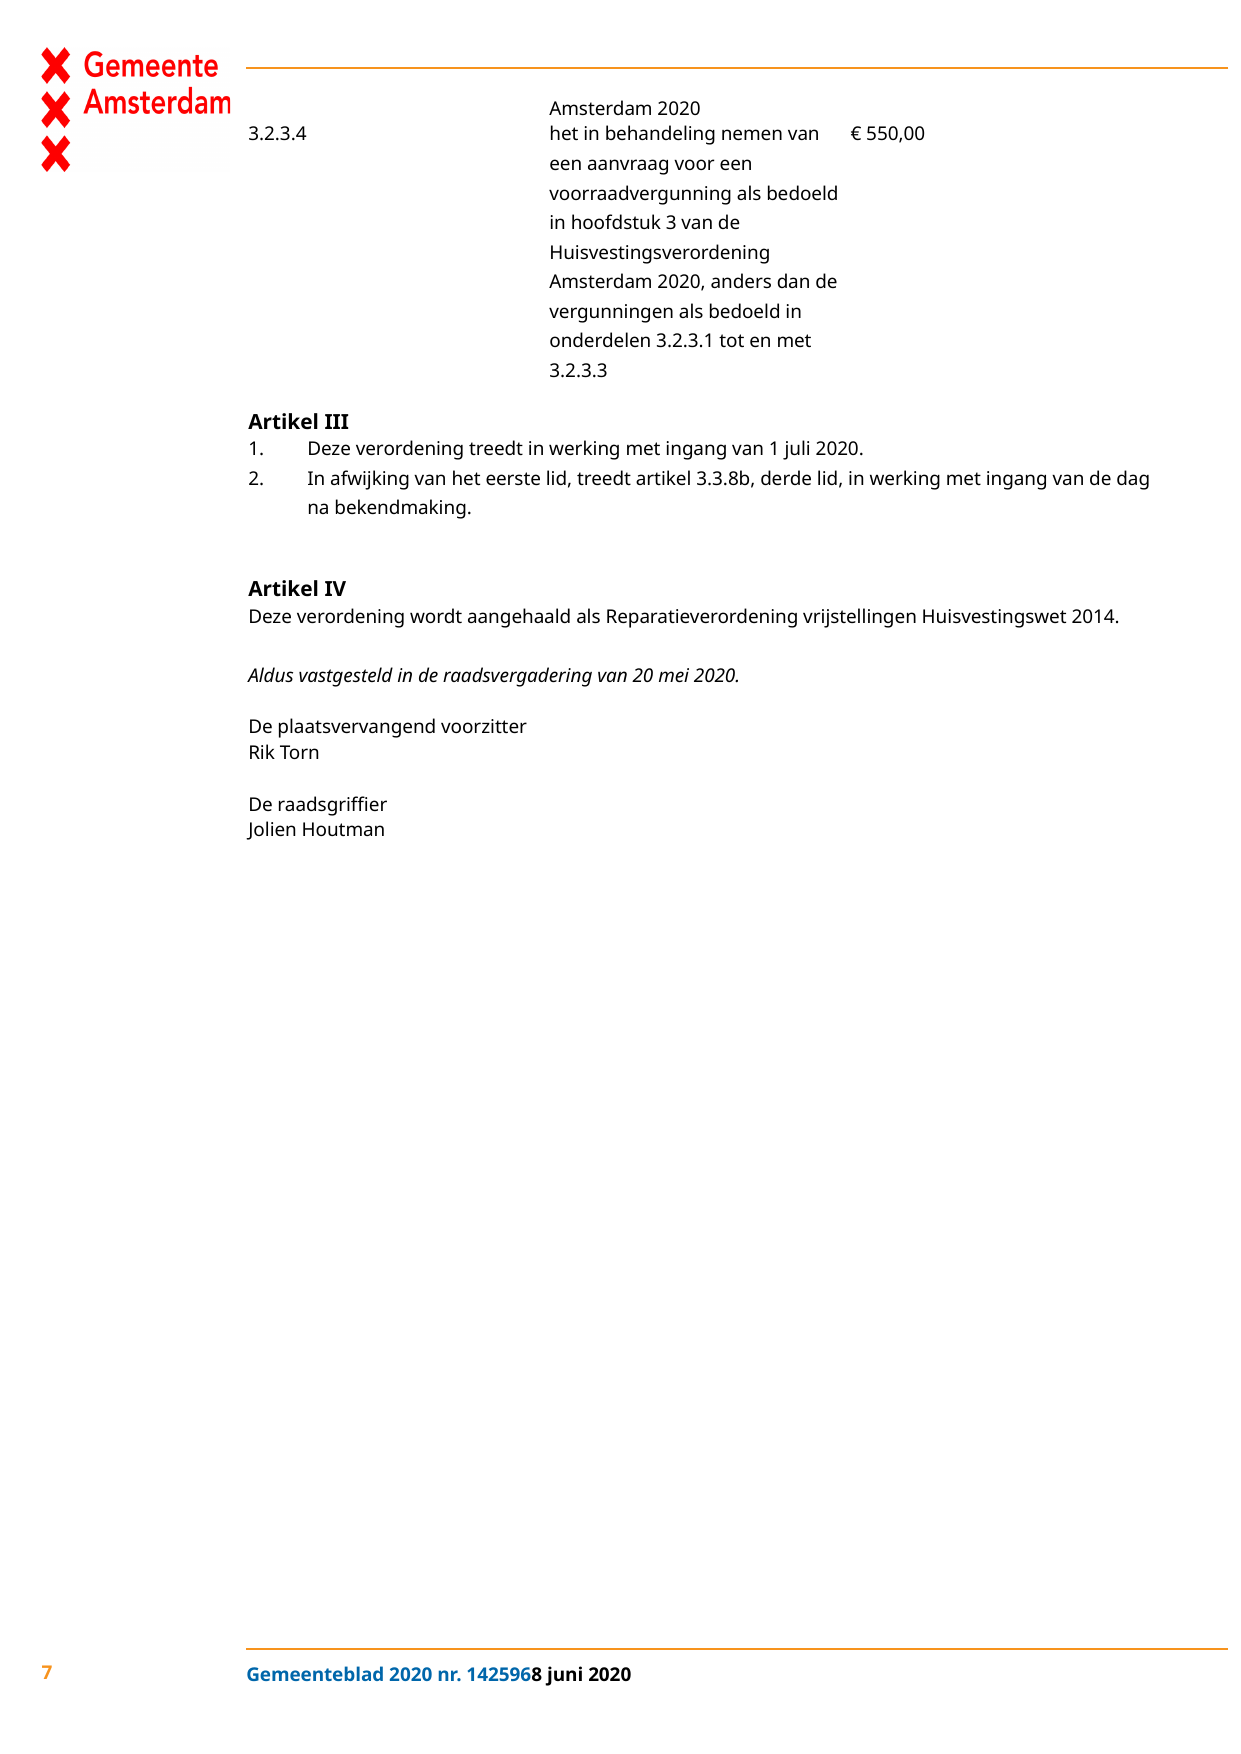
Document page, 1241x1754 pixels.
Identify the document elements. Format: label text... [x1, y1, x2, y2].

table_cell 3.2.3.4 [248, 121, 549, 383]
table_cell [248, 95, 549, 121]
text De raadsgriffier [248, 791, 1152, 817]
text Jolien Houtman [248, 817, 1152, 842]
table_cell Amsterdam 2020 [549, 95, 850, 121]
text Aldus vastgesteld in de raadsvergadering van 20 mei 2020. [248, 662, 1152, 688]
table_cell € 550,00 [850, 121, 1152, 383]
text Artikel IV [248, 574, 1152, 603]
list In afwijking van het eerste lid, treedt artikel 3.3.8b, derde lid, in werking met ingang van de dag na bekendmaking. [248, 465, 1152, 520]
picture [41, 47, 231, 172]
text Rik Torn [248, 739, 1152, 765]
text Artikel III [248, 407, 1152, 435]
list Deze verordening treedt in werking met ingang van 1 juli 2020. [248, 435, 1152, 461]
text Deze verordening wordt aangehaald als Reparatieverordening vrijstellingen Huisvestingswet 2014. [248, 603, 1152, 629]
table_cell [850, 95, 1152, 121]
text De plaatsvervangend voorzitter [248, 714, 1152, 739]
table_cell het in behandeling nemen van een aanvraag voor een voorraadvergunning als bedoeld in hoofdstuk 3 van de Huisvestingsverordening Amsterdam 2020, anders dan de vergunningen als bedoeld in onderdelen 3.2.3.1 tot en met 3.2.3.3 [549, 121, 850, 383]
